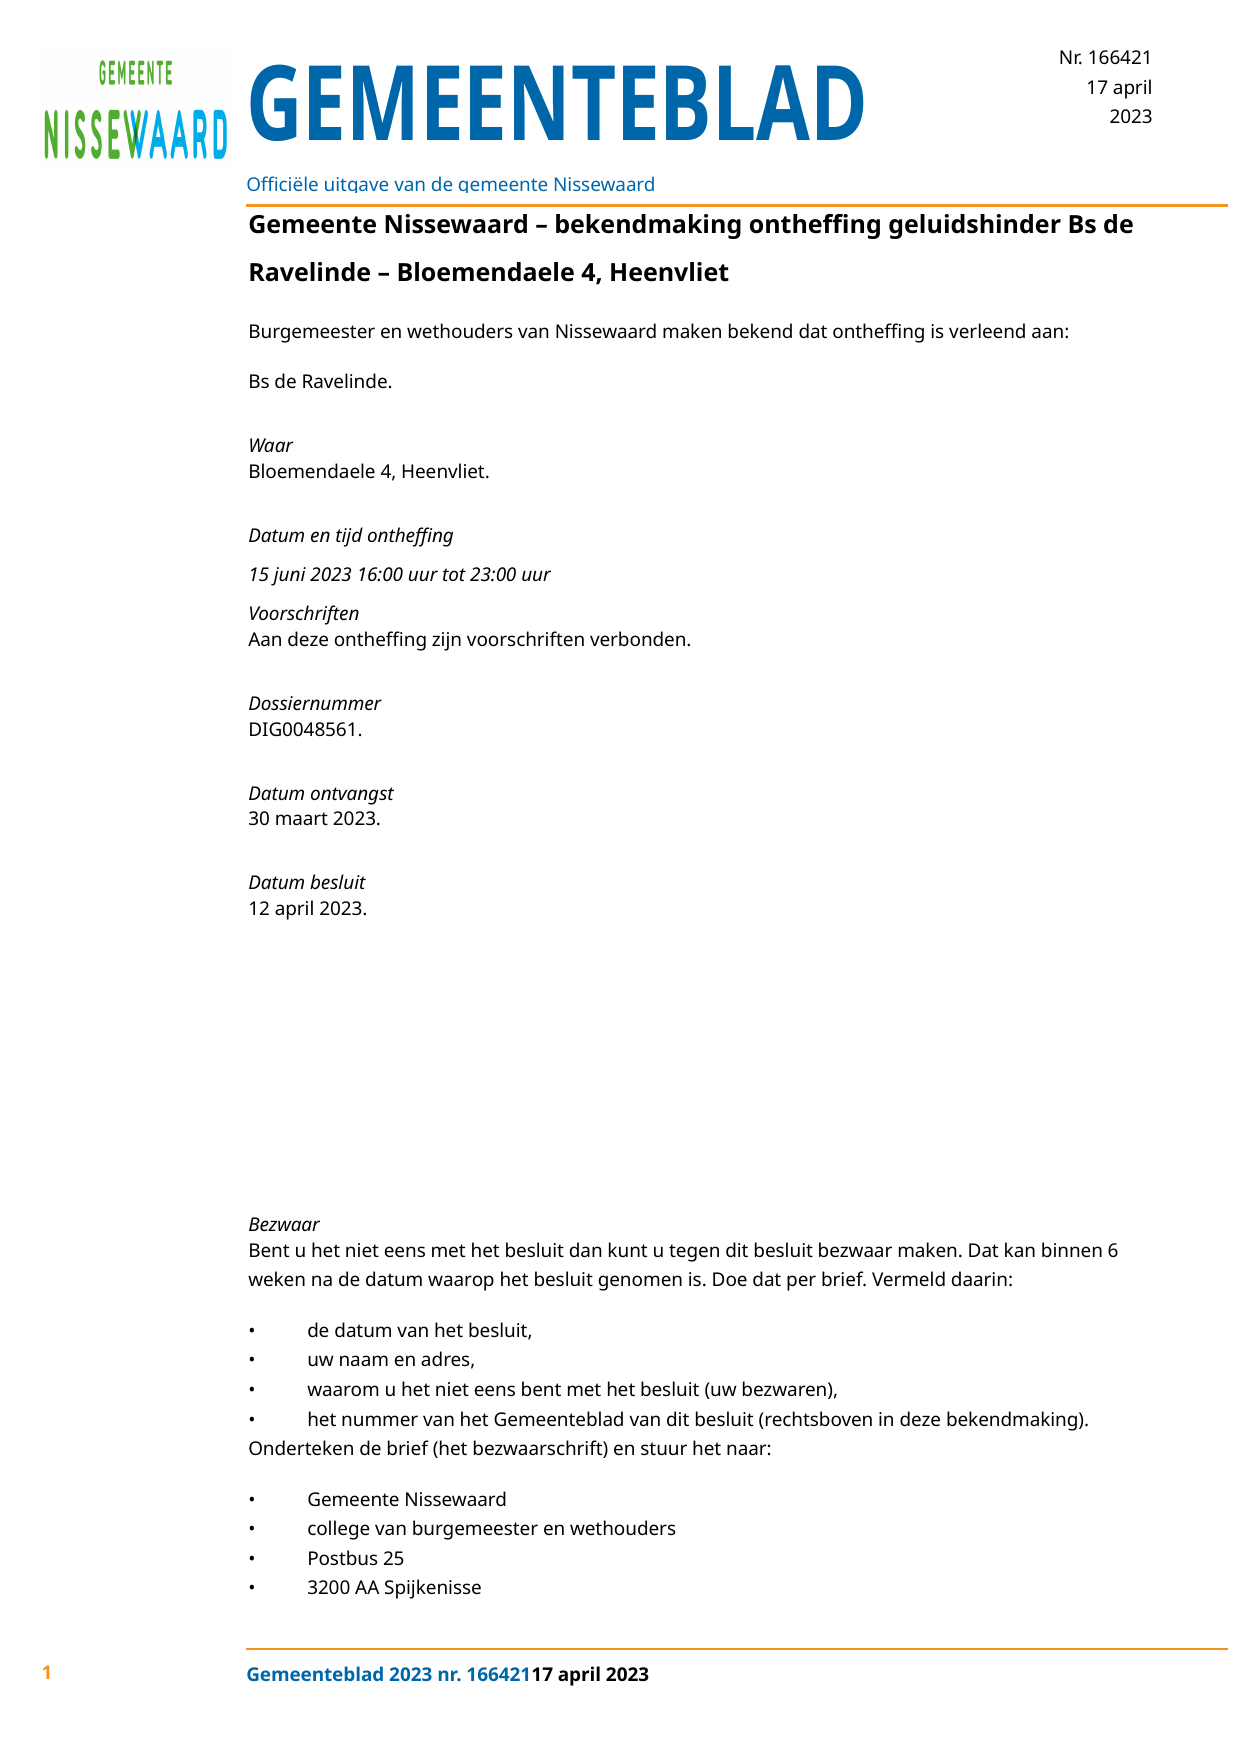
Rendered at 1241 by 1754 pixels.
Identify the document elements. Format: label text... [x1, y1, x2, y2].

text Datum ontvangst [248, 780, 1152, 806]
text Bezwaar [248, 1211, 1152, 1237]
list uw naam en adres, [248, 1347, 1152, 1372]
text Bent u het niet eens met het besluit dan kunt u tegen dit besluit bezwaar maken. Dat kan binnen 6 weken na de datum waarop het besluit genomen is. Doe dat per brief. Vermeld daarin: [248, 1237, 1152, 1292]
list de datum van het besluit, [248, 1317, 1152, 1343]
text Voorschriften [248, 601, 1152, 626]
text Onderteken de brief (het bezwaarschrift) en stuur het naar: [248, 1435, 1152, 1461]
list Postbus 25 [248, 1545, 1152, 1571]
text Waar [248, 432, 1152, 458]
picture [41, 47, 231, 172]
list waarom u het niet eens bent met het besluit (uw bezwaren), [248, 1376, 1152, 1402]
text Gemeente Nissewaard – bekendmaking ontheffing geluidshinder Bs de Ravelinde – Bloemendaele 4, Heenvliet [248, 207, 1152, 288]
text 15 juni 2023 16:00 uur tot 23:00 uur [248, 561, 1152, 587]
text Burgemeester en wethouders van Nissewaard maken bekend dat ontheffing is verleend aan: [248, 318, 1152, 344]
text 30 maart 2023. [248, 806, 1152, 831]
list het nummer van het Gemeenteblad van dit besluit (rechtsboven in deze bekendmaking). [248, 1406, 1152, 1432]
list college van burgemeester en wethouders [248, 1515, 1152, 1541]
text DIG0048561. [248, 716, 1152, 742]
text 12 april 2023. [248, 895, 1152, 921]
text Bloemendaele 4, Heenvliet. [248, 458, 1152, 484]
text Dossiernummer [248, 690, 1152, 716]
list 3200 AA Spijkenisse [248, 1574, 1152, 1600]
text Aan deze ontheffing zijn voorschriften verbonden. [248, 626, 1152, 652]
text Datum en tijd ontheffing [248, 522, 1152, 548]
text Datum besluit [248, 869, 1152, 895]
list Gemeente Nissewaard [248, 1486, 1152, 1512]
text Bs de Ravelinde. [248, 368, 1152, 394]
